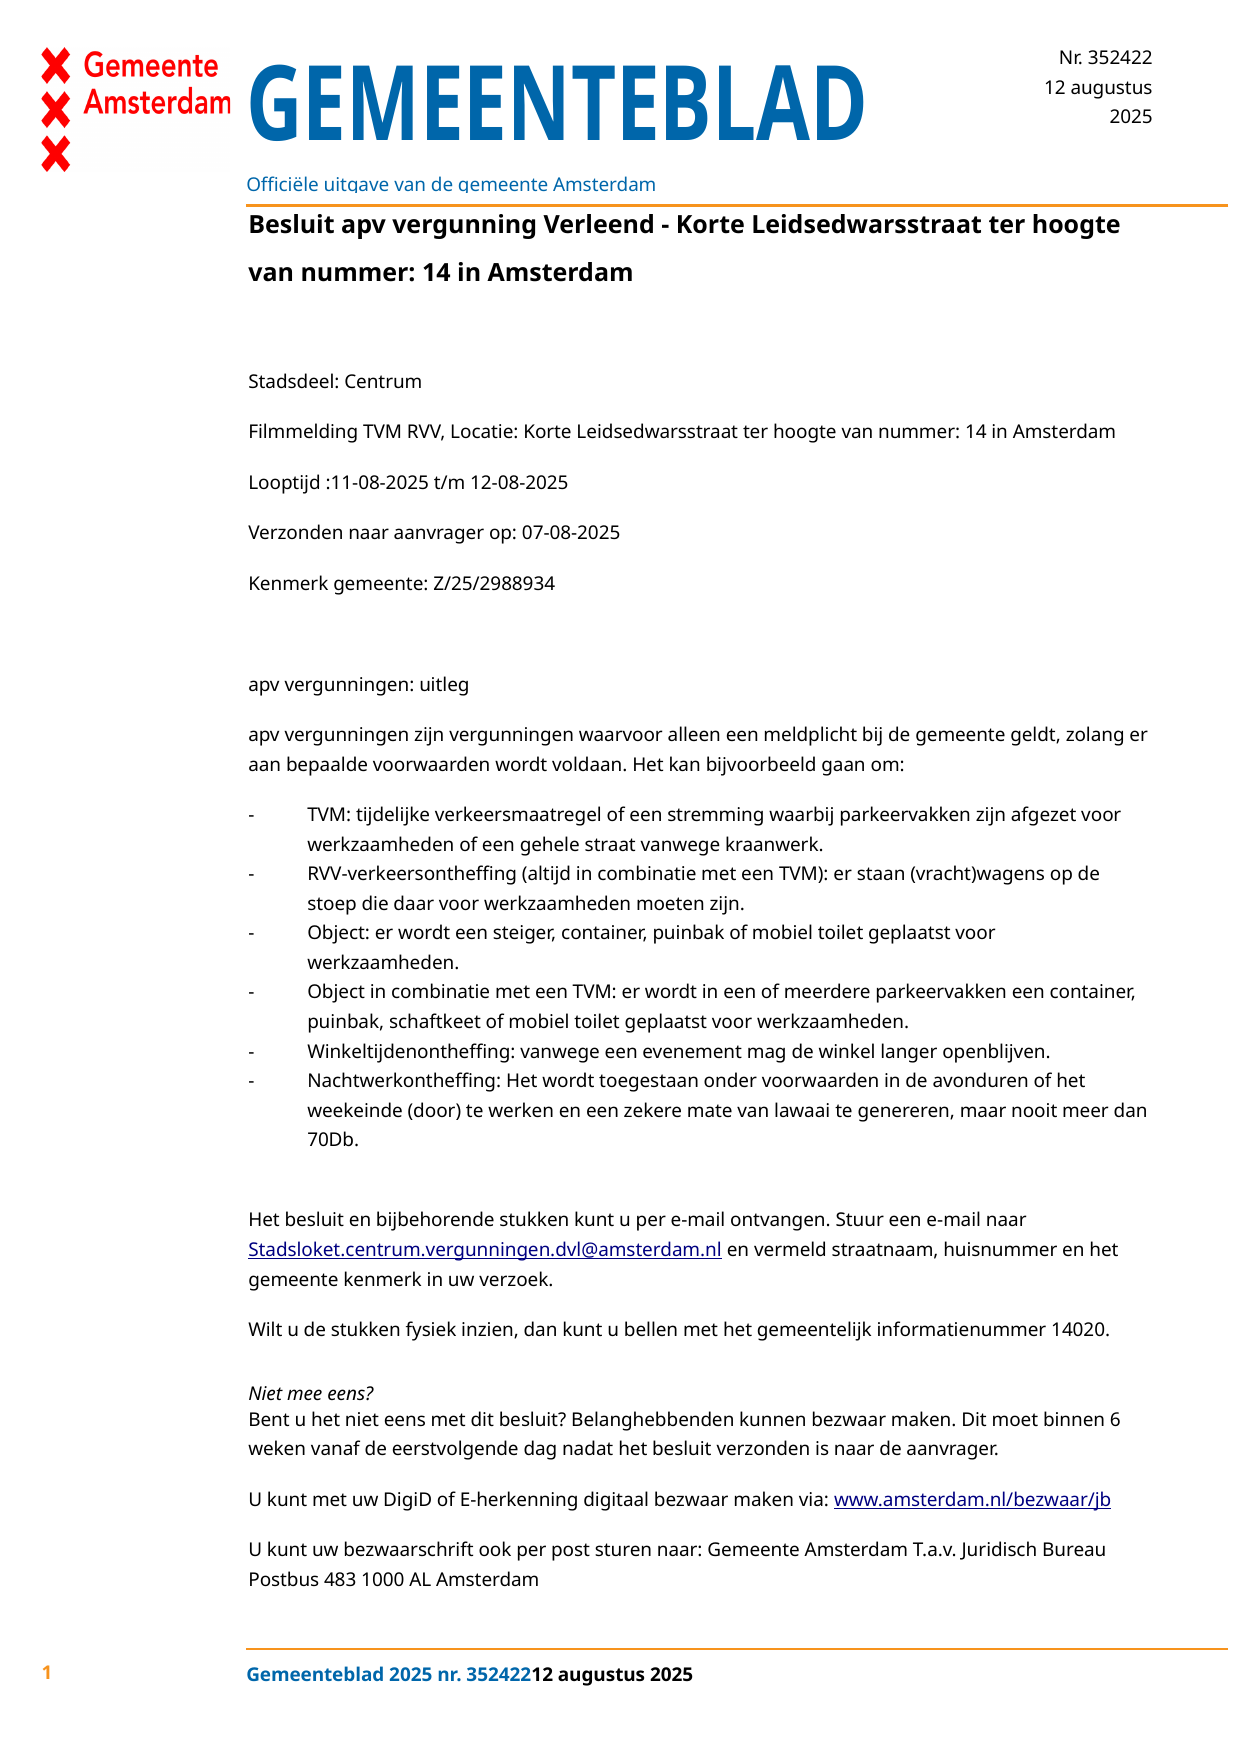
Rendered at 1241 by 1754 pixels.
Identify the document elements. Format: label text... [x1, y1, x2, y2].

text apv vergunningen: uitleg [248, 671, 1152, 697]
list Object in combinatie met een TVM: er wordt in een of meerdere parkeervakken een container, puinbak, schaftkeet of mobiel toilet geplaatst voor werkzaamheden. [248, 979, 1152, 1034]
text Stadsdeel: Centrum [248, 368, 1152, 394]
text Bent u het niet eens met dit besluit? Belanghebbenden kunnen bezwaar maken. Dit moet binnen 6 weken vanaf de eerstvolgende dag nadat het besluit verzonden is naar de aanvrager. [248, 1406, 1152, 1461]
list TVM: tijdelijke verkeersmaatregel of een stremming waarbij parkeervakken zijn afgezet voor werkzaamheden of een gehele straat vanwege kraanwerk. [248, 801, 1152, 857]
text U kunt uw bezwaarschrift ook per post sturen naar: Gemeente Amsterdam T.a.v. Juridisch Bureau Postbus 483 1000 AL Amsterdam [248, 1536, 1152, 1592]
list Object: er wordt een steiger, container, puinbak of mobiel toilet geplaatst voor werkzaamheden. [248, 919, 1152, 975]
text Filmmelding TVM RVV, Locatie: Korte Leidsedwarsstraat ter hoogte van nummer: 14 in Amsterdam [248, 419, 1152, 444]
text apv vergunningen zijn vergunningen waarvoor alleen een meldplicht bij de gemeente geldt, zolang er aan bepaalde voorwaarden wordt voldaan. Het kan bijvoorbeeld gaan om: [248, 721, 1152, 777]
text Besluit apv vergunning Verleend - Korte Leidsedwarsstraat ter hoogte van nummer: 14 in Amsterdam [248, 207, 1152, 288]
picture [41, 47, 231, 172]
text Niet mee eens? [248, 1380, 1152, 1406]
list RVV-verkeersontheffing (altijd in combinatie met een TVM): er staan (vracht)wagens op de stoep die daar voor werkzaamheden moeten zijn. [248, 860, 1152, 916]
text Het besluit en bijbehorende stukken kunt u per e-mail ontvangen. Stuur een e-mail naar Stadsloket.centrum.vergunningen.dvl@amsterdam.nl en vermeld straatnaam, huisnummer en het gemeente kenmerk in uw verzoek. [248, 1207, 1152, 1292]
text Kenmerk gemeente: Z/25/2988934 [248, 570, 1152, 596]
text Verzonden naar aanvrager op: 07-08-2025 [248, 519, 1152, 545]
text Looptijd :11-08-2025 t/m 12-08-2025 [248, 469, 1152, 495]
text U kunt met uw DigiD of E-herkenning digitaal bezwaar maken via: www.amsterdam.nl/bezwaar/jb [248, 1486, 1152, 1512]
text Wilt u de stukken fysiek inzien, dan kunt u bellen met het gemeentelijk informatienummer 14020. [248, 1316, 1152, 1342]
list Winkeltijdenontheffing: vanwege een evenement mag de winkel langer openblijven. [248, 1038, 1152, 1064]
list Nachtwerkontheffing: Het wordt toegestaan onder voorwaarden in de avonduren of het weekeinde (door) te werken en een zekere mate van lawaai te genereren, maar nooit meer dan 70Db. [248, 1067, 1152, 1152]
